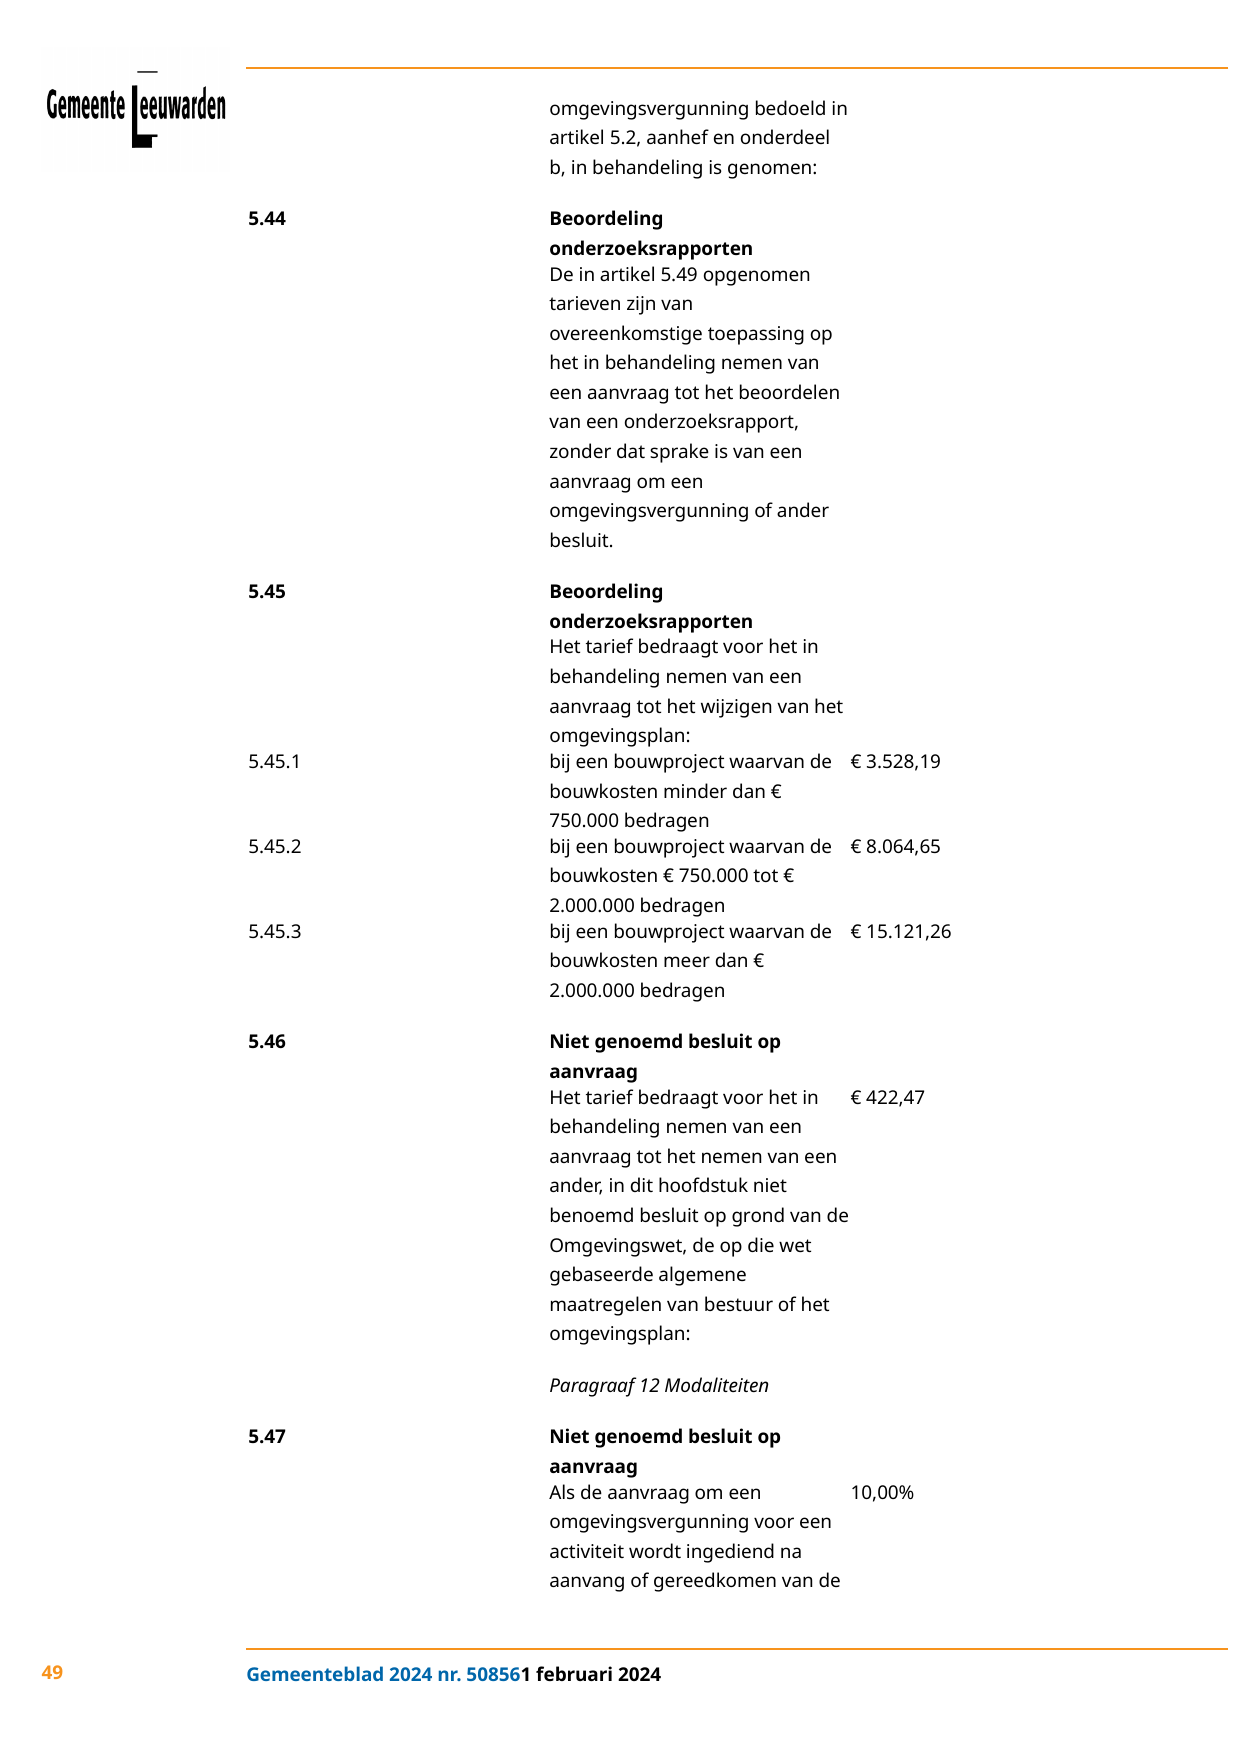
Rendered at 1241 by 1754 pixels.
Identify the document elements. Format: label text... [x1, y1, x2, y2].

table_cell omgevingsvergunning bedoeld in artikel 5.2, aanhef en onderdeel b, in behandeling is genomen: [549, 95, 850, 180]
table_cell 5.45 [248, 579, 549, 634]
table_cell Niet genoemd besluit op aanvraag [549, 1029, 850, 1084]
table_cell [248, 261, 549, 553]
table_cell € 15.121,26 [850, 918, 1152, 1003]
table_cell € 8.064,65 [850, 833, 1152, 918]
table_cell [248, 1372, 549, 1398]
table_cell [248, 1346, 549, 1372]
table_cell [549, 1398, 850, 1423]
table_cell [549, 553, 850, 578]
table_cell [850, 579, 1152, 634]
table_cell [850, 634, 1152, 748]
table_cell Het tarief bedraagt voor het in behandeling nemen van een aanvraag tot het nemen van een ander, in dit hoofdstuk niet benoemd besluit op grond van de Omgevingswet, de op die wet gebaseerde algemene maatregelen van bestuur of het omgevingsplan: [549, 1084, 850, 1346]
table_cell 5.44 [248, 205, 549, 261]
table_cell 5.45.1 [248, 748, 549, 833]
picture [41, 47, 231, 172]
table_cell [248, 1003, 549, 1029]
table_cell [549, 180, 850, 205]
table_cell [850, 180, 1152, 205]
table_cell [248, 634, 549, 748]
table_cell [850, 1003, 1152, 1029]
table_cell [850, 261, 1152, 553]
table_cell [248, 1398, 549, 1423]
table_cell [850, 95, 1152, 180]
table_cell [248, 553, 549, 578]
table_cell [248, 95, 549, 180]
table_cell € 3.528,19 [850, 748, 1152, 833]
table_cell Beoordeling onderzoeksrapporten [549, 579, 850, 634]
table_cell Beoordeling onderzoeksrapporten [549, 205, 850, 261]
table_cell [850, 1424, 1152, 1479]
table_cell Paragraaf 12 Modaliteiten [549, 1372, 850, 1398]
table_cell [850, 1029, 1152, 1084]
table_cell 5.47 [248, 1424, 549, 1479]
table_cell 5.46 [248, 1029, 549, 1084]
table_cell [850, 205, 1152, 261]
table_cell Niet genoemd besluit op aanvraag [549, 1424, 850, 1479]
table_cell [248, 1084, 549, 1346]
table_cell bij een bouwproject waarvan de bouwkosten minder dan € 750.000 bedragen [549, 748, 850, 833]
table_cell Het tarief bedraagt voor het in behandeling nemen van een aanvraag tot het wijzigen van het omgevingsplan: [549, 634, 850, 748]
table_cell 5.45.3 [248, 918, 549, 1003]
table_cell [248, 1479, 549, 1593]
table_cell [549, 1346, 850, 1372]
table_cell Als de aanvraag om een omgevingsvergunning voor een activiteit wordt ingediend na aanvang of gereedkomen van de [549, 1479, 850, 1593]
table_cell De in artikel 5.49 opgenomen tarieven zijn van overeenkomstige toepassing op het in behandeling nemen van een aanvraag tot het beoordelen van een onderzoeksrapport, zonder dat sprake is van een aanvraag om een omgevingsvergunning of ander besluit. [549, 261, 850, 553]
table_cell € 422,47 [850, 1084, 1152, 1346]
table_cell [549, 1003, 850, 1029]
table_cell [850, 1346, 1152, 1372]
table_cell [850, 1398, 1152, 1423]
table_cell 5.45.2 [248, 833, 549, 918]
table_cell bij een bouwproject waarvan de bouwkosten € 750.000 tot € 2.000.000 bedragen [549, 833, 850, 918]
table_cell [850, 1372, 1152, 1398]
table_cell 10,00% [850, 1479, 1152, 1593]
table_cell [248, 180, 549, 205]
table_cell bij een bouwproject waarvan de bouwkosten meer dan € 2.000.000 bedragen [549, 918, 850, 1003]
table_cell [850, 553, 1152, 578]
